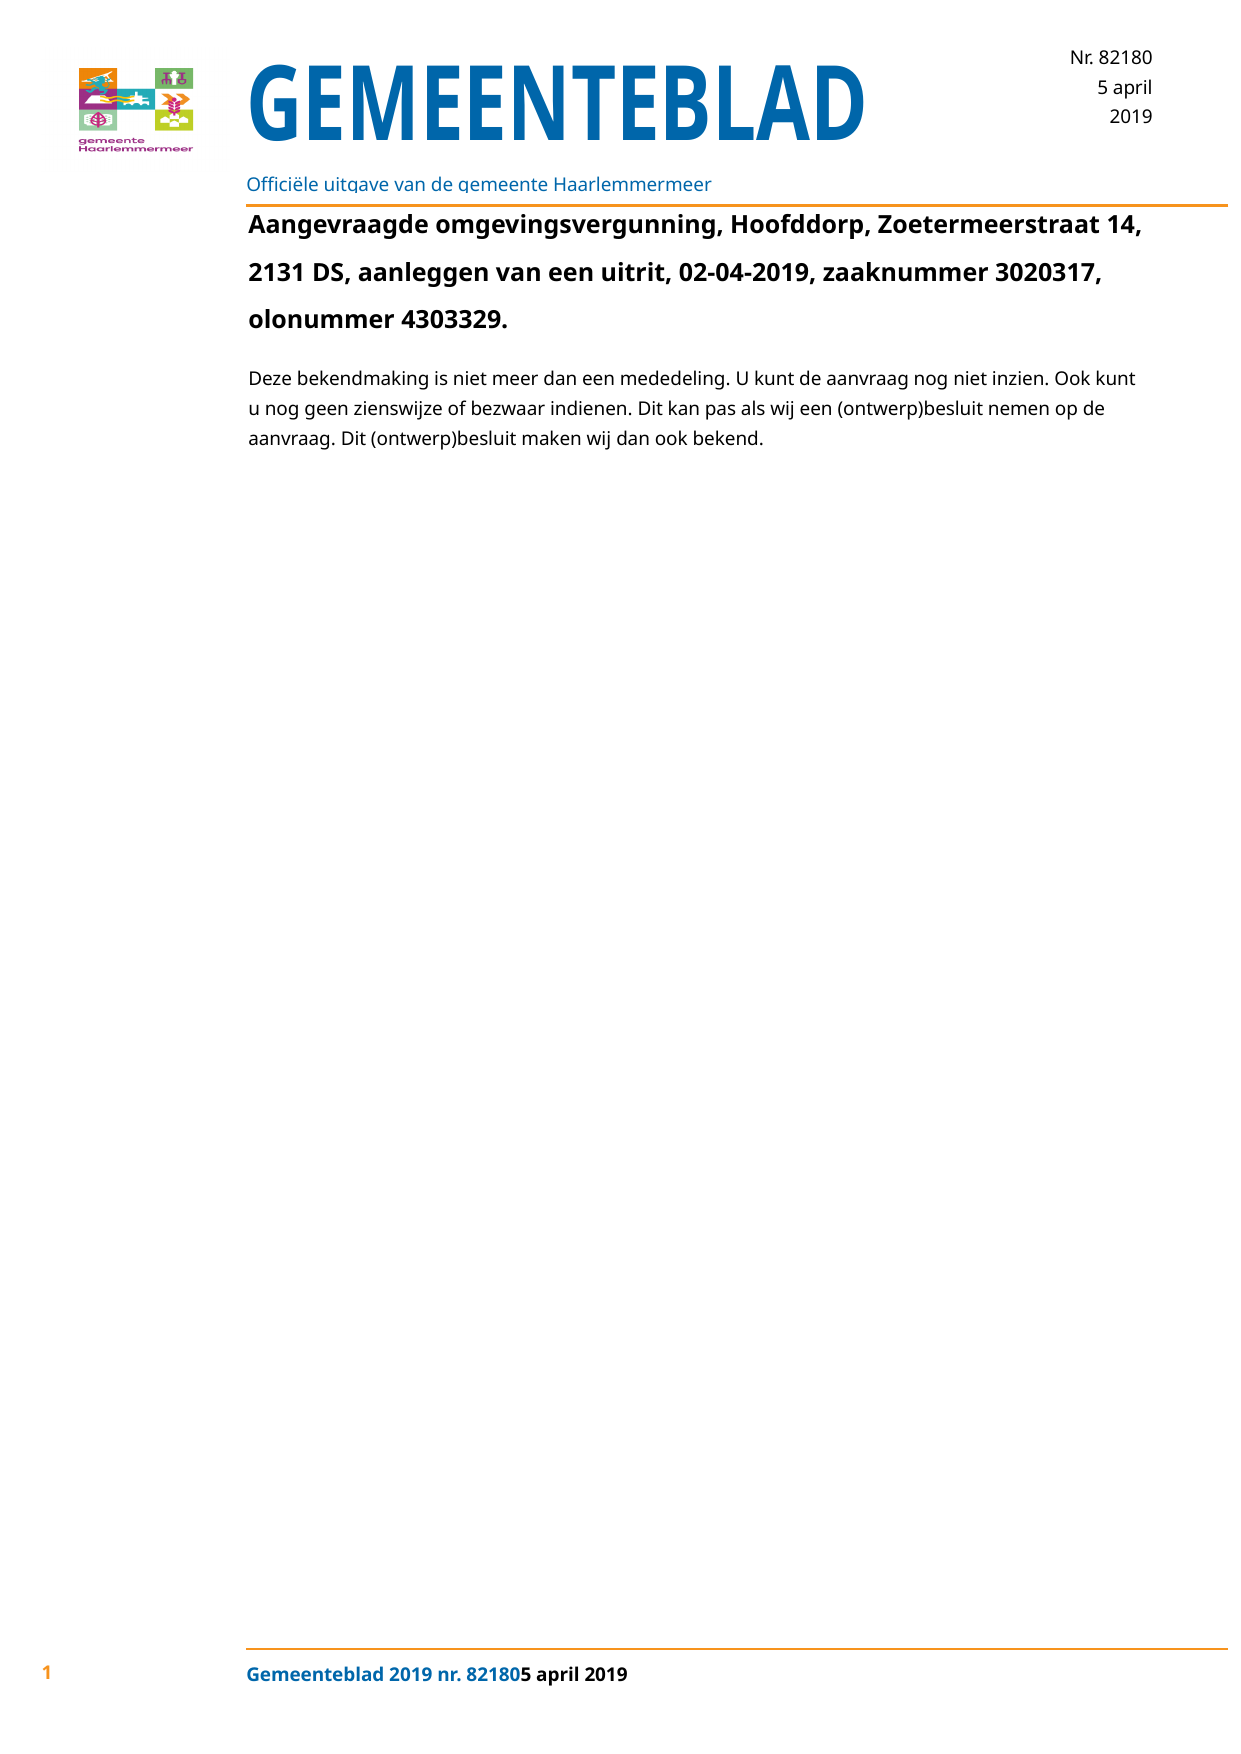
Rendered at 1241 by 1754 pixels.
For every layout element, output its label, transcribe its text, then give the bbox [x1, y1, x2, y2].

text Deze bekendmaking is niet meer dan een mededeling. U kunt de aanvraag nog niet inzien. Ook kunt u nog geen zienswijze of bezwaar indienen. Dit kan pas als wij een (ontwerp)besluit nemen op de aanvraag. Dit (ontwerp)besluit maken wij dan ook bekend. [248, 366, 1152, 450]
text Aangevraagde omgevingsvergunning, Hoofddorp, Zoetermeerstraat 14, 2131 DS, aanleggen van een uitrit, 02-04-2019, zaaknummer 3020317, olonummer 4303329. [248, 207, 1152, 336]
picture [41, 47, 231, 172]
